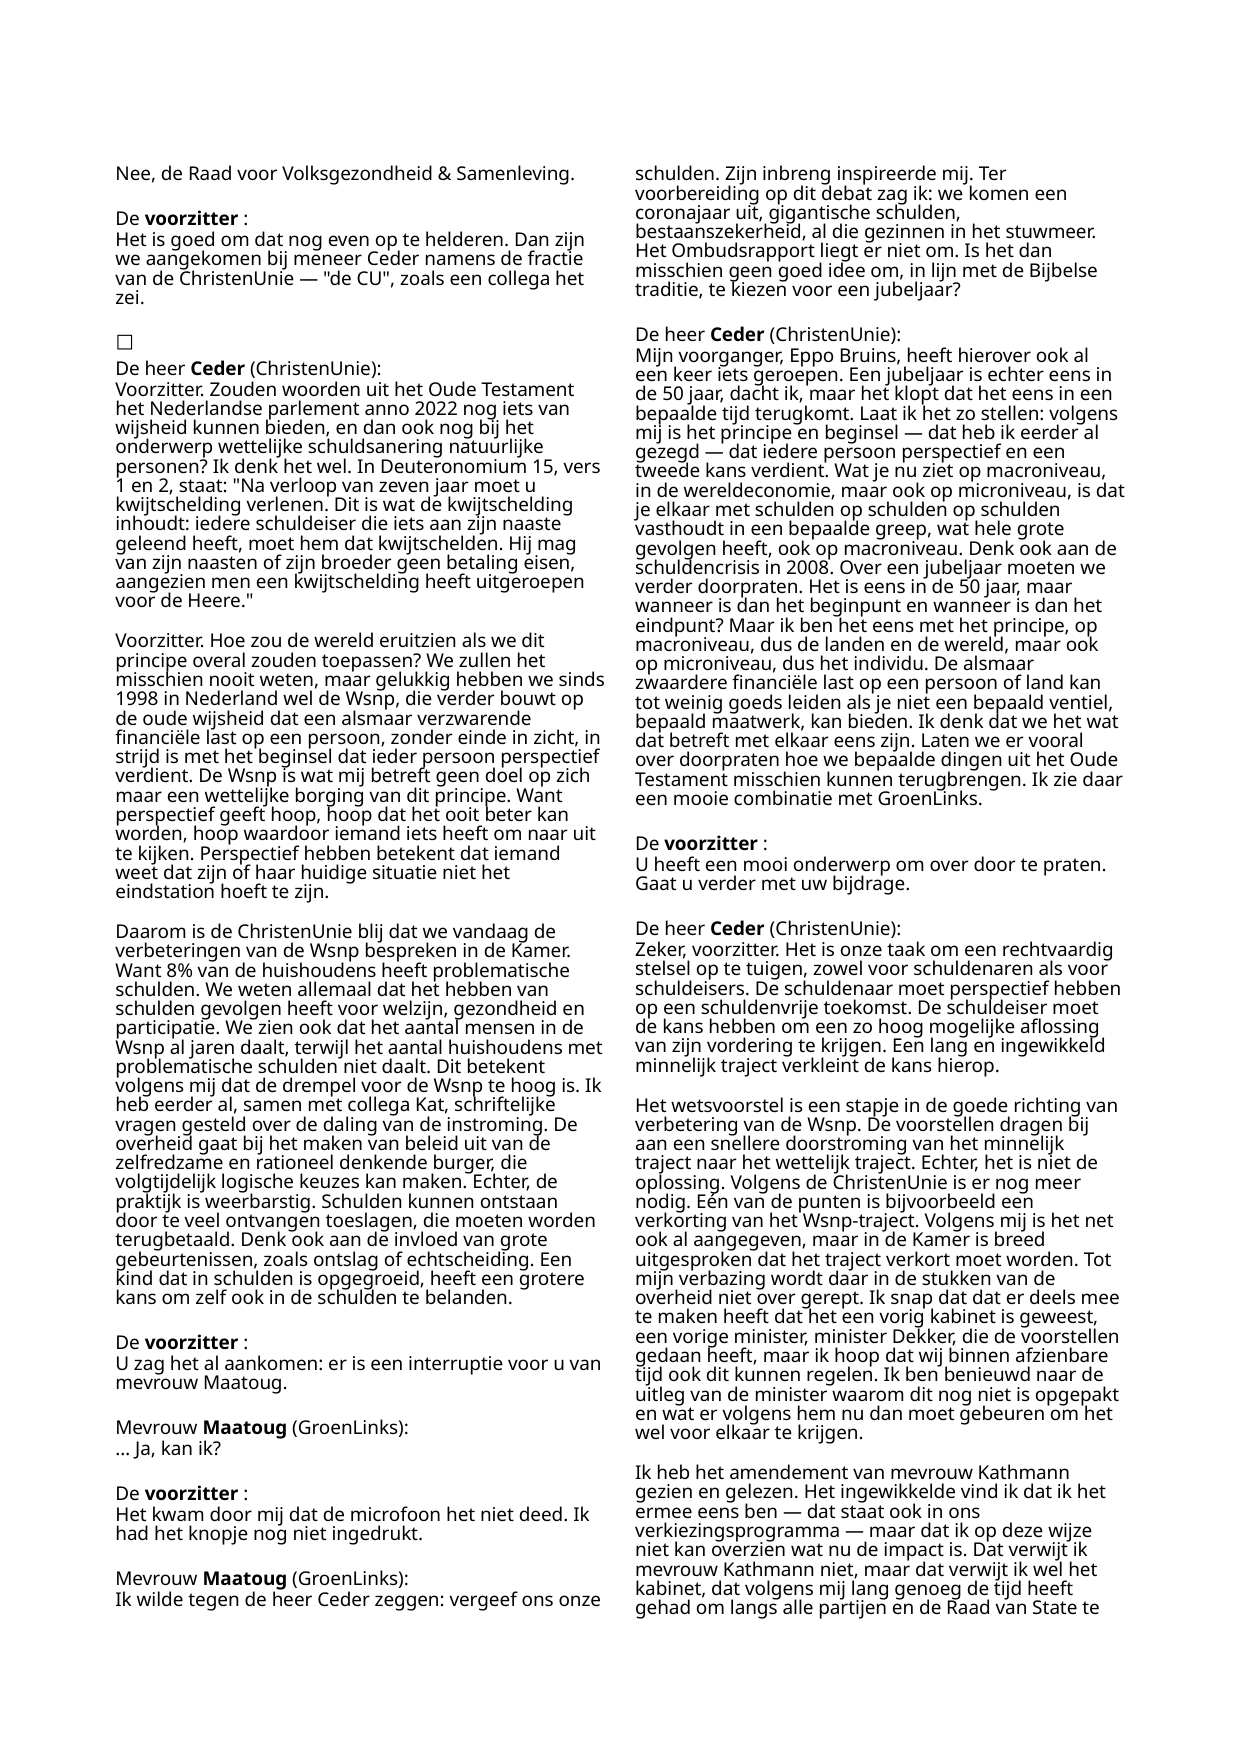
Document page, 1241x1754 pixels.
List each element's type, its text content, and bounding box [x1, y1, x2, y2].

text U zag het al aankomen: er is een interruptie voor u van mevrouw Maatoug. [115, 1355, 605, 1393]
text Mevrouw Maatoug (GroenLinks): [115, 1565, 605, 1591]
text Ik wilde tegen de heer Ceder zeggen: vergeef ons onze [115, 1591, 605, 1610]
text De heer Ceder (ChristenUnie): [635, 321, 1125, 347]
text De voorzitter : [115, 205, 605, 231]
text Het kwam door mij dat de microfoon het niet deed. Ik had het knopje nog niet ingedrukt. [115, 1506, 605, 1544]
text schulden. Zijn inbreng inspireerde mij. Ter voorbereiding op dit debat zag ik: we komen een coronajaar uit, gigantische schulden, bestaanszekerheid, al die gezinnen in het stuwmeer. Het Ombudsrapport liegt er niet om. Is het dan misschien geen goed idee om, in lijn met de Bijbelse traditie, te kiezen voor een jubeljaar? [635, 165, 1125, 300]
text De voorzitter : [635, 830, 1125, 856]
text De voorzitter : [115, 1329, 605, 1355]
text Het wetsvoorstel is een stapje in de goede richting van verbetering van de Wsnp. De voorstellen dragen bij aan een snellere doorstroming van het minnelijk traject naar het wettelijk traject. Echter, het is niet de oplossing. Volgens de ChristenUnie is er nog meer nodig. Eén van de punten is bijvoorbeeld een verkorting van het Wsnp-traject. Volgens mij is het net ook al aangegeven, maar in de Kamer is breed uitgesproken dat het traject verkort moet worden. Tot mijn verbazing wordt daar in de stukken van de overheid niet over gerept. Ik snap dat dat er deels mee te maken heeft dat het een vorig kabinet is geweest, een vorige minister, minister Dekker, die de voorstellen gedaan heeft, maar ik hoop dat wij binnen afzienbare tijd ook dit kunnen regelen. Ik ben benieuwd naar de uitleg van de minister waarom dit nog niet is opgepakt en wat er volgens hem nu dan moet gebeuren om het wel voor elkaar te krijgen. [635, 1097, 1125, 1443]
text De heer Ceder (ChristenUnie): [635, 915, 1125, 941]
text Mijn voorganger, Eppo Bruins, heeft hierover ook al een keer iets geroepen. Een jubeljaar is echter eens in de 50 jaar, dacht ik, maar het klopt dat het eens in een bepaalde tijd terugkomt. Laat ik het zo stellen: volgens mij is het principe en beginsel — dat heb ik eerder al gezegd — dat iedere persoon perspectief en een tweede kans verdient. Wat je nu ziet op macroniveau, in de wereldeconomie, maar ook op microniveau, is dat je elkaar met schulden op schulden op schulden vasthoudt in een bepaalde greep, wat hele grote gevolgen heeft, ook op macroniveau. Denk ook aan de schuldencrisis in 2008. Over een jubeljaar moeten we verder doorpraten. Het is eens in de 50 jaar, maar wanneer is dan het beginpunt en wanneer is dan het eindpunt? Maar ik ben het eens met het principe, op macroniveau, dus de landen en de wereld, maar ook op microniveau, dus het individu. De alsmaar zwaardere financiële last op een persoon of land kan tot weinig goeds leiden als je niet een bepaald ventiel, bepaald maatwerk, kan bieden. Ik denk dat we het wat dat betreft met elkaar eens zijn. Laten we er vooral over doorpraten hoe we bepaalde dingen uit het Oude Testament misschien kunnen terugbrengen. Ik zie daar een mooie combinatie met GroenLinks. [635, 347, 1125, 809]
text … Ja, kan ik? [115, 1440, 605, 1459]
text Ik heb het amendement van mevrouw Kathmann gezien en gelezen. Het ingewikkelde vind ik dat ik het ermee eens ben — dat staat ook in ons verkiezingsprogramma — maar dat ik op deze wijze niet kan overzien wat nu de impact is. Dat verwijt ik mevrouw Kathmann niet, maar dat verwijt ik wel het kabinet, dat volgens mij lang genoeg de tijd heeft gehad om langs alle partijen en de Raad van State te [635, 1464, 1125, 1618]
text Voorzitter. Hoe zou de wereld eruitzien als we dit principe overal zouden toepassen? We zullen het misschien nooit weten, maar gelukkig hebben we sinds 1998 in Nederland wel de Wsnp, die verder bouwt op de oude wijsheid dat een alsmaar verzwarende financiële last op een persoon, zonder einde in zicht, in strijd is met het beginsel dat ieder persoon perspectief verdient. De Wsnp is wat mij betreft geen doel op zich maar een wettelijke borging van dit principe. Want perspectief geeft hoop, hoop dat het ooit beter kan worden, hoop waardoor iemand iets heeft om naar uit te kijken. Perspectief hebben betekent dat iemand weet dat zijn of haar huidige situatie niet het eindstation hoeft te zijn. [115, 632, 605, 902]
text Het is goed om dat nog even op te helderen. Dan zijn we aangekomen bij meneer Ceder namens de fractie van de ChristenUnie — "de CU", zoals een collega het zei. [115, 231, 605, 308]
text ⬜ [115, 329, 605, 355]
text U heeft een mooi onderwerp om over door te praten. Gaat u verder met uw bijdrage. [635, 856, 1125, 894]
text Nee, de Raad voor Volksgezondheid & Samenleving. [115, 165, 605, 184]
text De heer Ceder (ChristenUnie): [115, 355, 605, 381]
text Zeker, voorzitter. Het is onze taak om een rechtvaardig stelsel op te tuigen, zowel voor schuldenaren als voor schuldeisers. De schuldenaar moet perspectief hebben op een schuldenvrije toekomst. De schuldeiser moet de kans hebben om een zo hoog mogelijke aflossing van zijn vordering te krijgen. Een lang en ingewikkeld minnelijk traject verkleint de kans hierop. [635, 941, 1125, 1076]
text De voorzitter : [115, 1480, 605, 1506]
text Voorzitter. Zouden woorden uit het Oude Testament het Nederlandse parlement anno 2022 nog iets van wijsheid kunnen bieden, en dan ook nog bij het onderwerp wettelijke schuldsanering natuurlijke personen? Ik denk het wel. In Deuteronomium 15, vers 1 en 2, staat: "Na verloop van zeven jaar moet u kwijtschelding verlenen. Dit is wat de kwijtschelding inhoudt: iedere schuldeiser die iets aan zijn naaste geleend heeft, moet hem dat kwijtschelden. Hij mag van zijn naasten of zijn broeder geen betaling eisen, aangezien men een kwijtschelding heeft uitgeroepen voor de Heere." [115, 381, 605, 612]
text Mevrouw Maatoug (GroenLinks): [115, 1414, 605, 1440]
text Daarom is de ChristenUnie blij dat we vandaag de verbeteringen van de Wsnp bespreken in de Kamer. Want 8% van de huishoudens heeft problematische schulden. We weten allemaal dat het hebben van schulden gevolgen heeft voor welzijn, gezondheid en participatie. We zien ook dat het aantal mensen in de Wsnp al jaren daalt, terwijl het aantal huishoudens met problematische schulden niet daalt. Dit betekent volgens mij dat de drempel voor de Wsnp te hoog is. Ik heb eerder al, samen met collega Kat, schriftelijke vragen gesteld over de daling van de instroming. De overheid gaat bij het maken van beleid uit van de zelfredzame en rationeel denkende burger, die volgtijdelijk logische keuzes kan maken. Echter, de praktijk is weerbarstig. Schulden kunnen ontstaan door te veel ontvangen toeslagen, die moeten worden terugbetaald. Denk ook aan de invloed van grote gebeurtenissen, zoals ontslag of echtscheiding. Een kind dat in schulden is opgegroeid, heeft een grotere kans om zelf ook in de schulden te belanden. [115, 923, 605, 1308]
